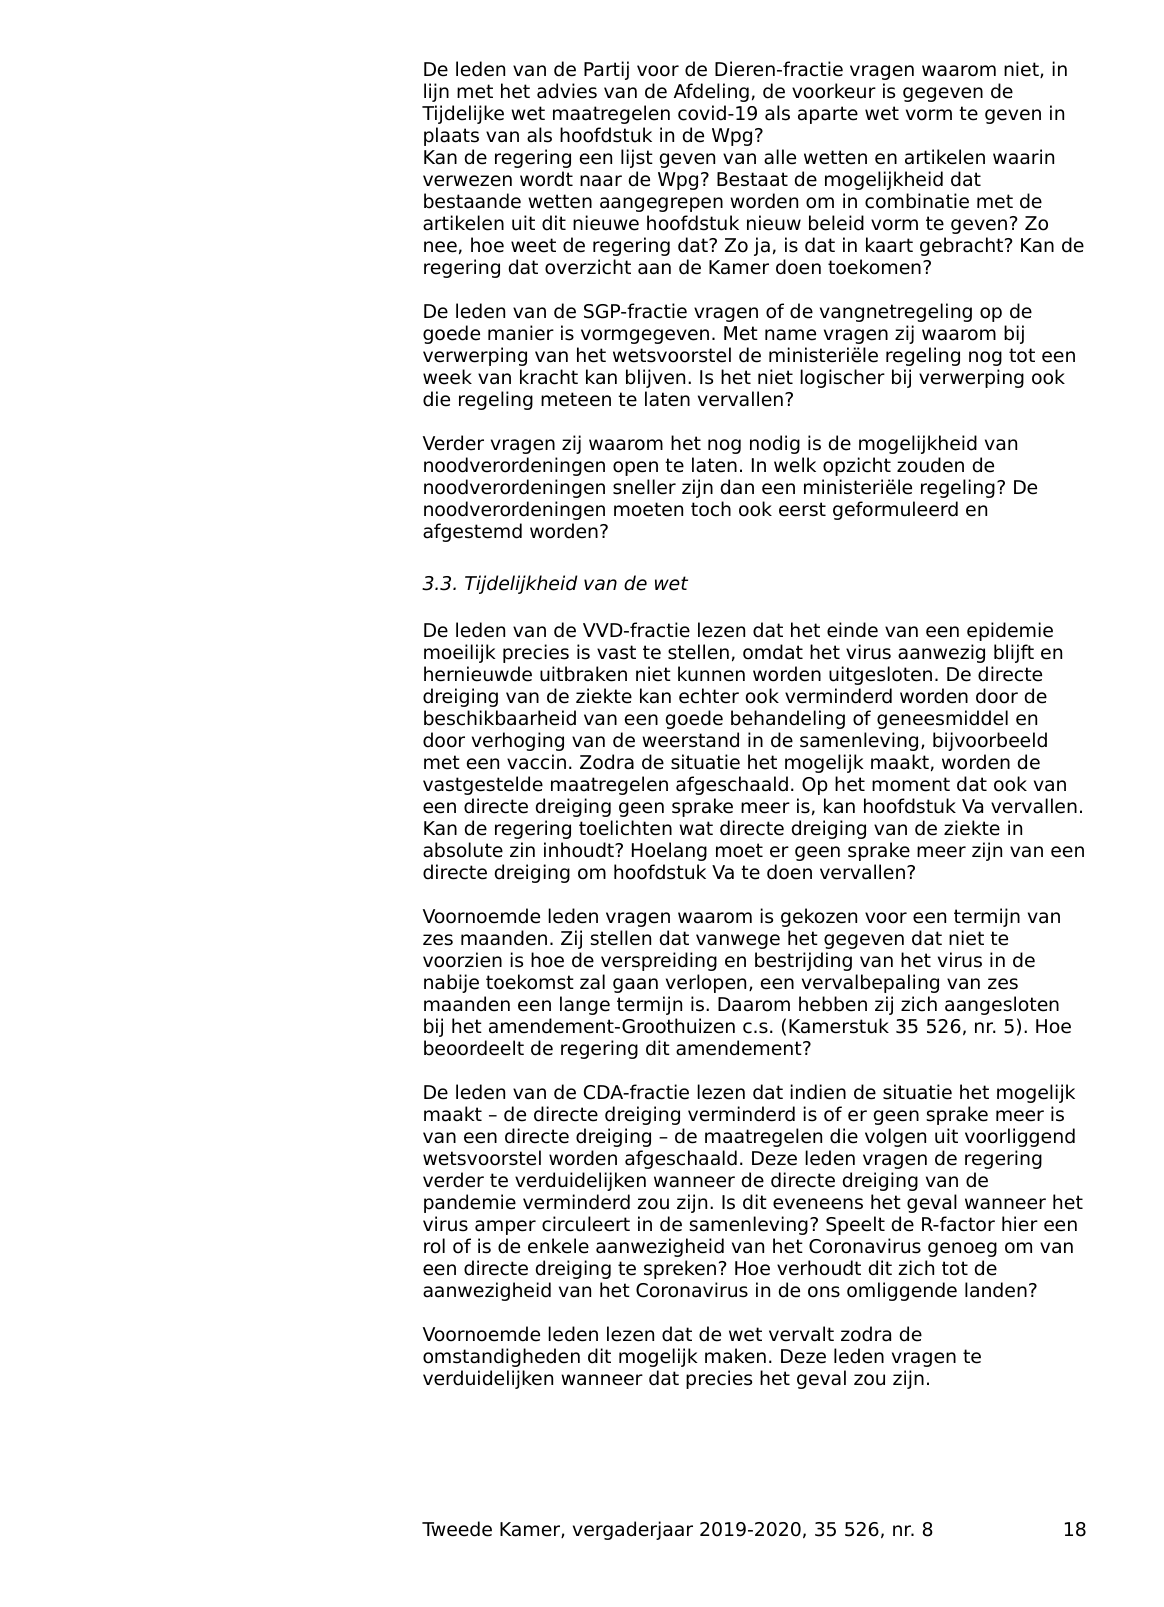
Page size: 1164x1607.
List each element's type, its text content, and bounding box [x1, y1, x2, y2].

text De leden van de VVD-fractie lezen dat het einde van een epidemie moeilijk precies is vast te stellen, omdat het virus aanwezig blijft en hernieuwde uitbraken niet kunnen worden uitgesloten. De directe dreiging van de ziekte kan echter ook verminderd worden door de beschikbaarheid van een goede behandeling of geneesmiddel en door verhoging van de weerstand in de samenleving, bijvoorbeeld met een vaccin. Zodra de situatie het mogelijk maakt, worden de vastgestelde maatregelen afgeschaald. Op het moment dat ook van een directe dreiging geen sprake meer is, kan hoofdstuk Va vervallen. Kan de regering toelichten wat directe dreiging van de ziekte in absolute zin inhoudt? Hoelang moet er geen sprake meer zijn van een directe dreiging om hoofdstuk Va te doen vervallen? [422, 620, 1087, 884]
text Voornoemde leden vragen waarom is gekozen voor een termijn van zes maanden. Zij stellen dat vanwege het gegeven dat niet te voorzien is hoe de verspreiding en bestrijding van het virus in de nabije toekomst zal gaan verlopen, een vervalbepaling van zes maanden een lange termijn is. Daarom hebben zij zich aangesloten bij het amendement-Groothuizen c.s. (Kamerstuk 35 526, nr. 5). Hoe beoordeelt de regering dit amendement? [422, 906, 1087, 1060]
text De leden van de Partij voor de Dieren-fractie vragen waarom niet, in lijn met het advies van de Afdeling, de voorkeur is gegeven de Tijdelijke wet maatregelen covid-19 als aparte wet vorm te geven in plaats van als hoofdstuk in de Wpg? [422, 59, 1087, 147]
text Voornoemde leden lezen dat de wet vervalt zodra de omstandigheden dit mogelijk maken. Deze leden vragen te verduidelijken wanneer dat precies het geval zou zijn. [422, 1324, 1087, 1390]
subtitle 3.3. Tijdelijkheid van de wet [422, 573, 1087, 595]
text Kan de regering een lijst geven van alle wetten en artikelen waarin verwezen wordt naar de Wpg? Bestaat de mogelijkheid dat bestaande wetten aangegrepen worden om in combinatie met de artikelen uit dit nieuwe hoofdstuk nieuw beleid vorm te geven? Zo nee, hoe weet de regering dat? Zo ja, is dat in kaart gebracht? Kan de regering dat overzicht aan de Kamer doen toekomen? [422, 147, 1087, 279]
text Verder vragen zij waarom het nog nodig is de mogelijkheid van noodverordeningen open te laten. In welk opzicht zouden de noodverordeningen sneller zijn dan een ministeriële regeling? De noodverordeningen moeten toch ook eerst geformuleerd en afgestemd worden? [422, 433, 1087, 543]
text De leden van de CDA-fractie lezen dat indien de situatie het mogelijk maakt – de directe dreiging verminderd is of er geen sprake meer is van een directe dreiging – de maatregelen die volgen uit voorliggend wetsvoorstel worden afgeschaald. Deze leden vragen de regering verder te verduidelijken wanneer de directe dreiging van de pandemie verminderd zou zijn. Is dit eveneens het geval wanneer het virus amper circuleert in de samenleving? Speelt de R-factor hier een rol of is de enkele aanwezigheid van het Coronavirus genoeg om van een directe dreiging te spreken? Hoe verhoudt dit zich tot de aanwezigheid van het Coronavirus in de ons omliggende landen? [422, 1082, 1087, 1302]
text De leden van de SGP-fractie vragen of de vangnetregeling op de goede manier is vormgegeven. Met name vragen zij waarom bij verwerping van het wetsvoorstel de ministeriële regeling nog tot een week van kracht kan blijven. Is het niet logischer bij verwerping ook die regeling meteen te laten vervallen? [422, 301, 1087, 411]
